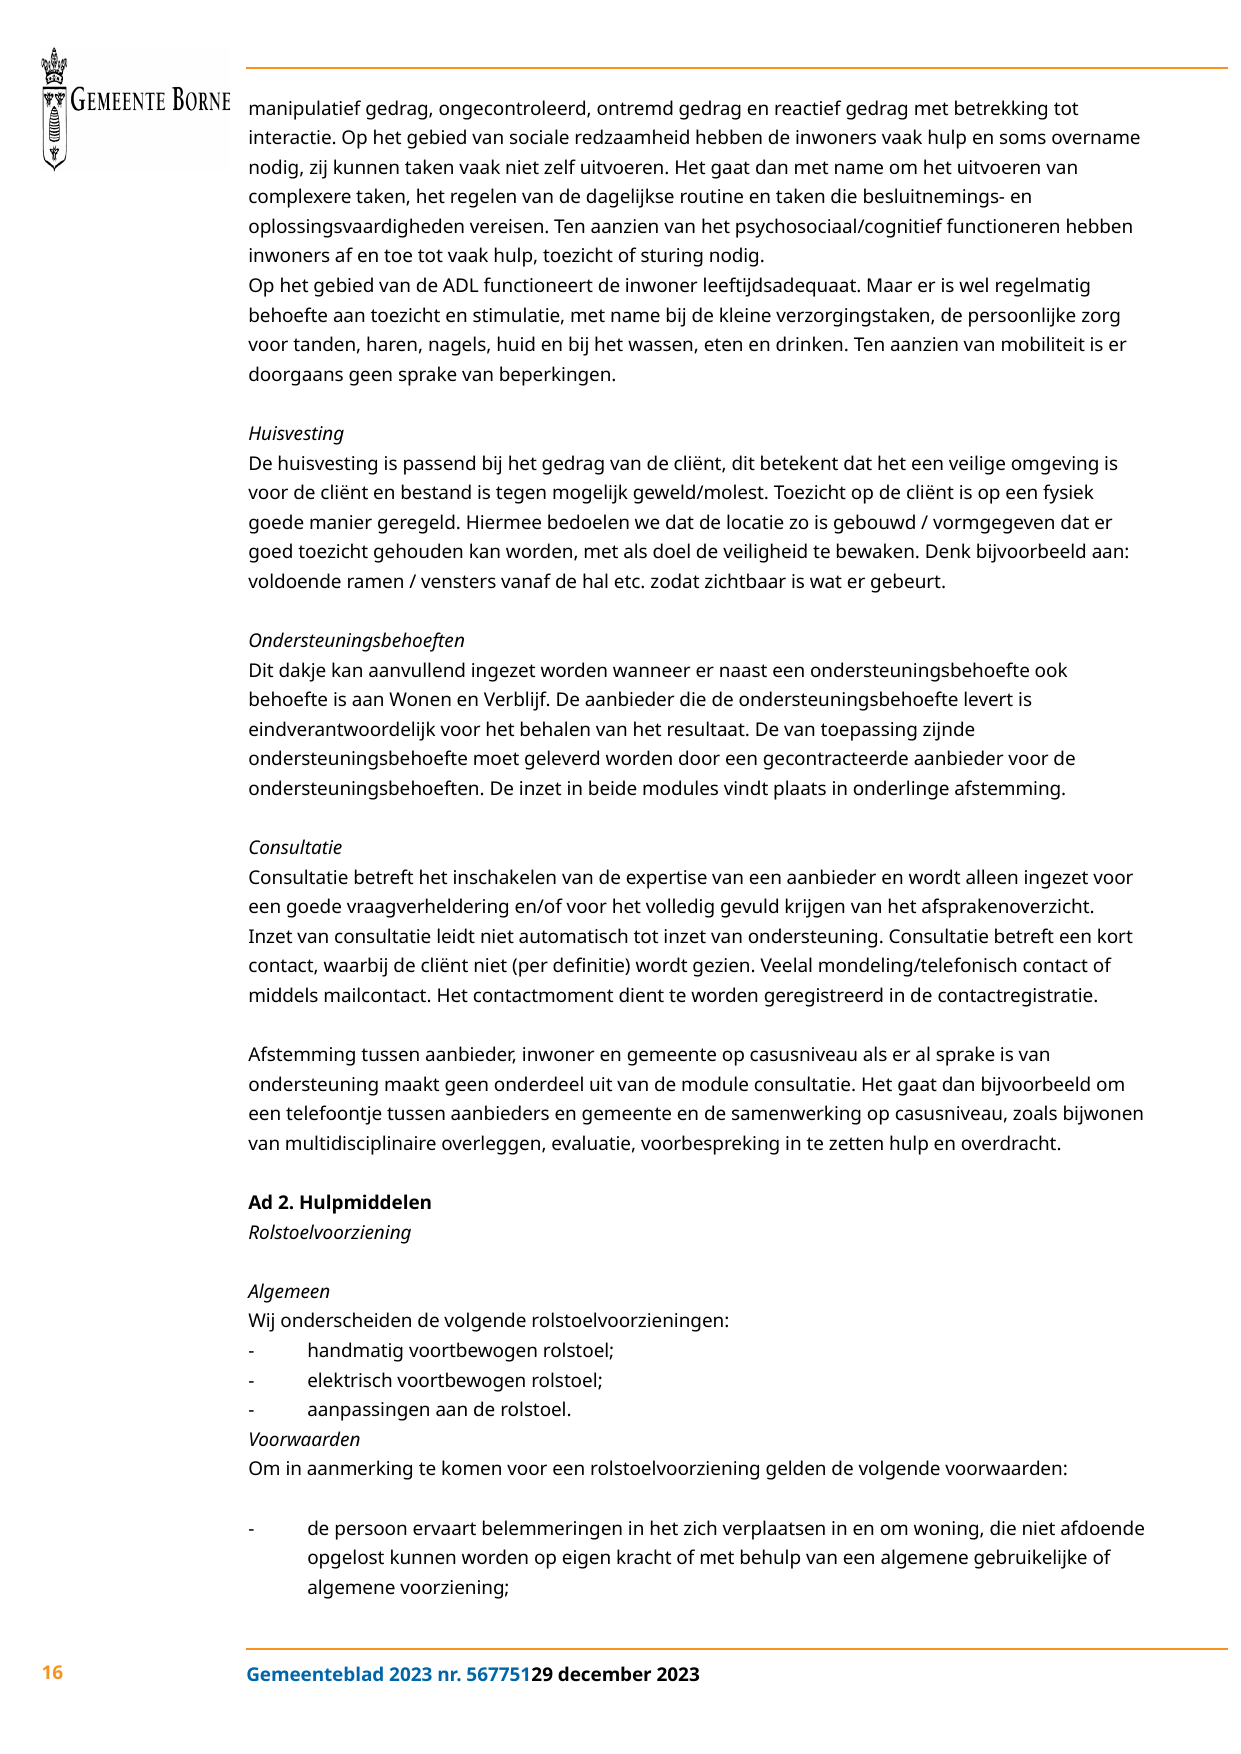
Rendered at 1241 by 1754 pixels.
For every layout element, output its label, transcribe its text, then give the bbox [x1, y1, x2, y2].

text Algemeen [248, 1278, 1152, 1304]
text Op het gebied van de ADL functioneert de inwoner leeftijdsadequaat. Maar er is wel regelmatig behoefte aan toezicht en stimulatie, met name bij de kleine verzorgingstaken, de persoonlijke zorg voor tanden, haren, nagels, huid en bij het wassen, eten en drinken. Ten aanzien van mobiliteit is er doorgaans geen sprake van beperkingen. [248, 272, 1152, 387]
text De huisvesting is passend bij het gedrag van de cliënt, dit betekent dat het een veilige omgeving is voor de cliënt en bestand is tegen mogelijk geweld/molest. Toezicht op de cliënt is op een fysiek goede manier geregeld. Hiermee bedoelen we dat de locatie zo is gebouwd / vormgegeven dat er goed toezicht gehouden kan worden, met als doel de veiligheid te bewaken. Denk bijvoorbeeld aan: voldoende ramen / vensters vanaf de hal etc. zodat zichtbaar is wat er gebeurt. [248, 450, 1152, 594]
text Afstemming tussen aanbieder, inwoner en gemeente op casusniveau als er al sprake is van ondersteuning maakt geen onderdeel uit van de module consultatie. Het gaat dan bijvoorbeeld om een telefoontje tussen aanbieders en gemeente en de samenwerking op casusniveau, zoals bijwonen van multidisciplinaire overleggen, evaluatie, voorbespreking in te zetten hulp en overdracht. [248, 1041, 1152, 1156]
text Voorwaarden [248, 1426, 1152, 1452]
text Ondersteuningsbehoeften [248, 627, 1152, 653]
text Dit dakje kan aanvullend ingezet worden wanneer er naast een ondersteuningsbehoefte ook behoefte is aan Wonen en Verblijf. De aanbieder die de ondersteuningsbehoefte levert is eindverantwoordelijk voor het behalen van het resultaat. De van toepassing zijnde ondersteuningsbehoefte moet geleverd worden door een gecontracteerde aanbieder voor de ondersteuningsbehoeften. De inzet in beide modules vindt plaats in onderlinge afstemming. [248, 657, 1152, 801]
text Consultatie betreft het inschakelen van de expertise van een aanbieder en wordt alleen ingezet voor een goede vraagverheldering en/of voor het volledig gevuld krijgen van het afsprakenoverzicht. [248, 864, 1152, 919]
text Rolstoelvoorziening [248, 1219, 1152, 1245]
list aanpassingen aan de rolstoel. [248, 1396, 1152, 1422]
list de persoon ervaart belemmeringen in het zich verplaatsen in en om woning, die niet afdoende opgelost kunnen worden op eigen kracht of met behulp van een algemene gebruikelijke of algemene voorziening; [248, 1515, 1152, 1600]
text Consultatie [248, 834, 1152, 860]
list handmatig voortbewogen rolstoel; [248, 1337, 1152, 1363]
picture [41, 47, 231, 172]
list elektrisch voortbewogen rolstoel; [248, 1367, 1152, 1393]
text Om in aanmerking te komen voor een rolstoelvoorziening gelden de volgende voorwaarden: [248, 1456, 1152, 1481]
text Wij onderscheiden de volgende rolstoelvoorzieningen: [248, 1308, 1152, 1333]
text Huisvesting [248, 420, 1152, 446]
text manipulatief gedrag, ongecontroleerd, ontremd gedrag en reactief gedrag met betrekking tot interactie. Op het gebied van sociale redzaamheid hebben de inwoners vaak hulp en soms overname nodig, zij kunnen taken vaak niet zelf uitvoeren. Het gaat dan met name om het uitvoeren van complexere taken, het regelen van de dagelijkse routine en taken die besluitnemings- en oplossingsvaardigheden vereisen. Ten aanzien van het psychosociaal/cognitief functioneren hebben inwoners af en toe tot vaak hulp, toezicht of sturing nodig. [248, 95, 1152, 268]
text Ad 2. Hulpmiddelen [248, 1189, 1152, 1215]
text Inzet van consultatie leidt niet automatisch tot inzet van ondersteuning. Consultatie betreft een kort contact, waarbij de cliënt niet (per definitie) wordt gezien. Veelal mondeling/telefonisch contact of middels mailcontact. Het contactmoment dient te worden geregistreerd in de contactregistratie. [248, 923, 1152, 1008]
